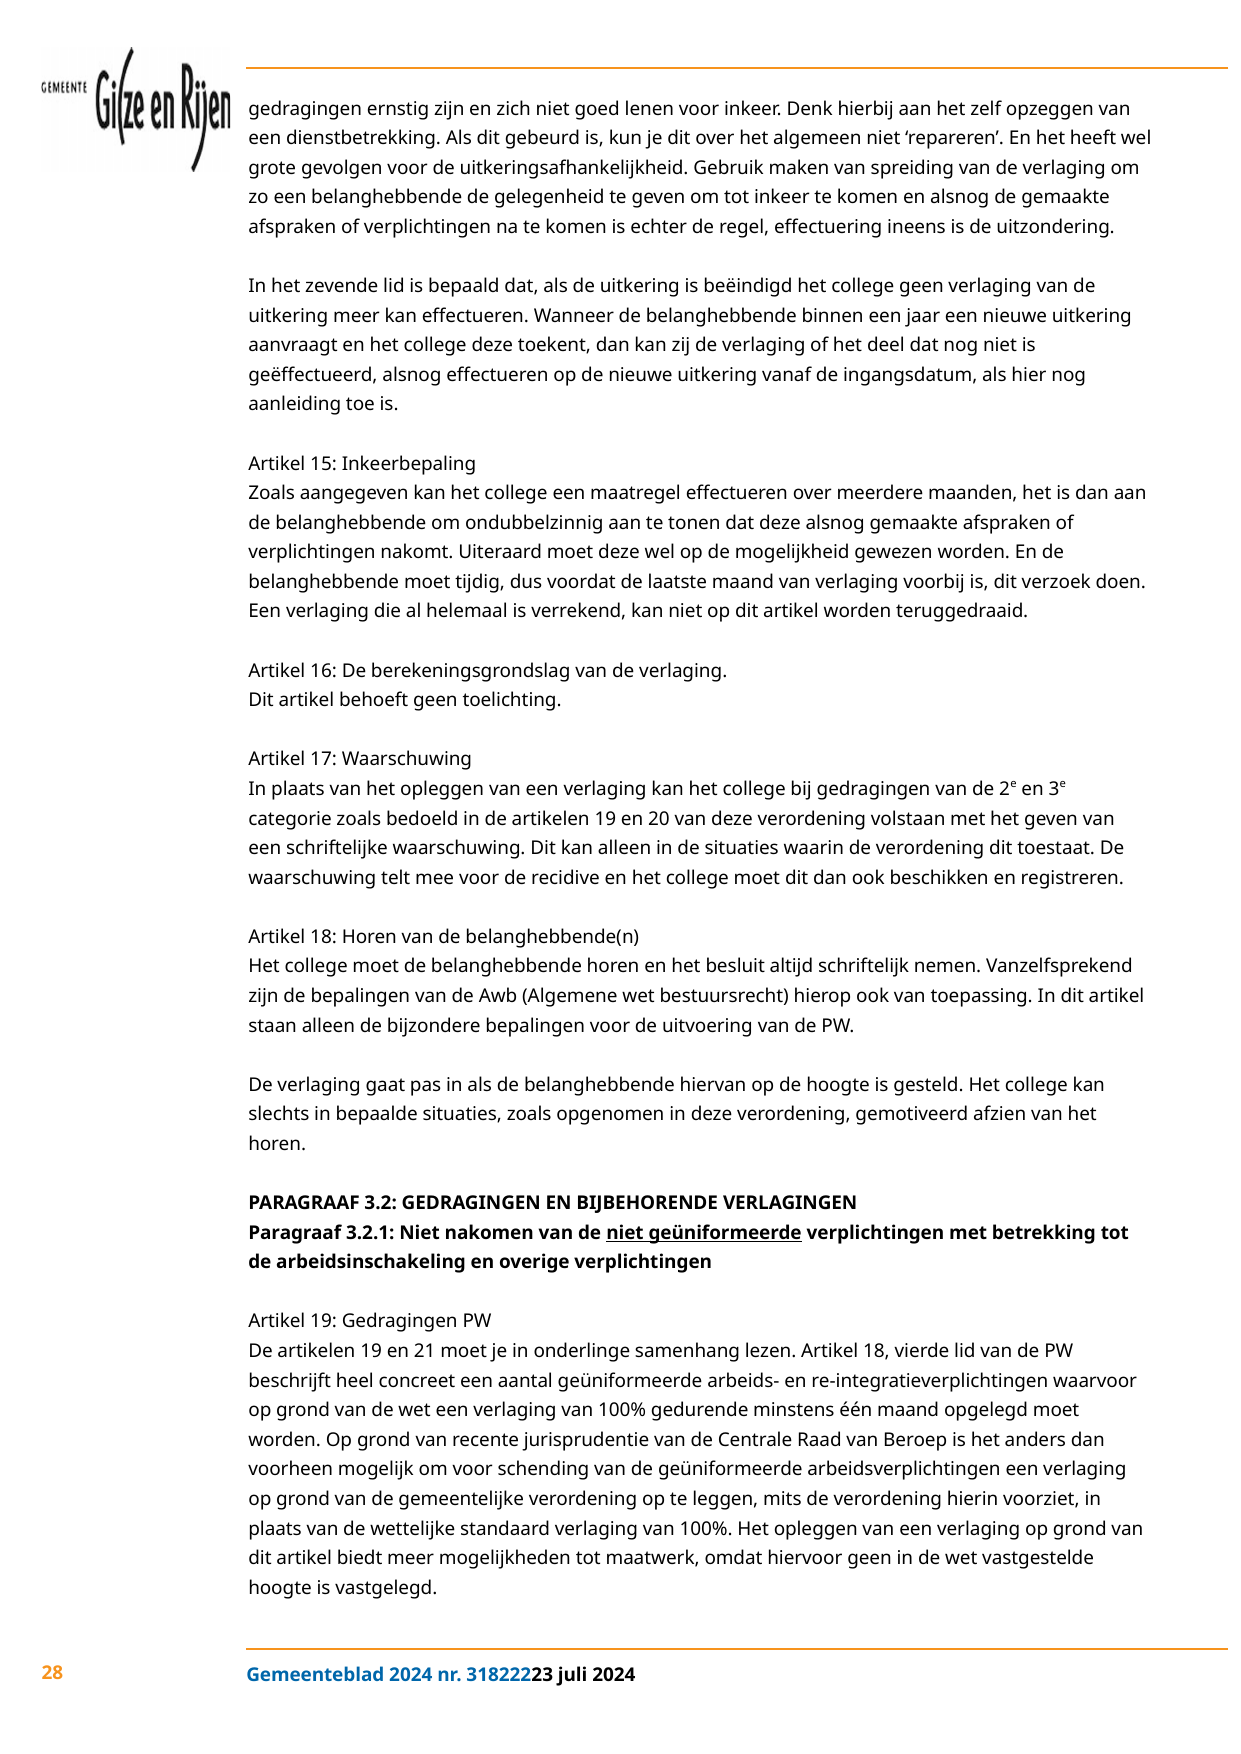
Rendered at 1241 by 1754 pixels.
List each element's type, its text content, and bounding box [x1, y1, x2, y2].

text Het college moet de belanghebbende horen en het besluit altijd schriftelijk nemen. Vanzelfsprekend zijn de bepalingen van de Awb (Algemene wet bestuursrecht) hierop ook van toepassing. In dit artikel staan alleen de bijzondere bepalingen voor de uitvoering van de PW. [248, 953, 1152, 1038]
text In plaats van het opleggen van een verlaging kan het college bij gedragingen van de 2e en 3e categorie zoals bedoeld in de artikelen 19 en 20 van deze verordening volstaan met het geven van een schriftelijke waarschuwing. Dit kan alleen in de situaties waarin de verordening dit toestaat. De waarschuwing telt mee voor de recidive en het college moet dit dan ook beschikken en registreren. [248, 775, 1152, 890]
text Artikel 17: Waarschuwing [248, 746, 1152, 771]
text De artikelen 19 en 21 moet je in onderlinge samenhang lezen. Artikel 18, vierde lid van de PW beschrijft heel concreet een aantal geüniformeerde arbeids- en re-integratieverplichtingen waarvoor op grond van de wet een verlaging van 100% gedurende minstens één maand opgelegd moet worden. Op grond van recente jurisprudentie van de Centrale Raad van Beroep is het anders dan voorheen mogelijk om voor schending van de geüniformeerde arbeidsverplichtingen een verlaging op grond van de gemeentelijke verordening op te leggen, mits de verordening hierin voorziet, in plaats van de wettelijke standaard verlaging van 100%. Het opleggen van een verlaging op grond van dit artikel biedt meer mogelijkheden tot maatwerk, omdat hiervoor geen in de wet vastgestelde hoogte is vastgelegd. [248, 1337, 1152, 1600]
text Artikel 16: De berekeningsgrondslag van de verlaging. [248, 657, 1152, 683]
text Artikel 15: Inkeerbepaling [248, 450, 1152, 476]
text Zoals aangegeven kan het college een maatregel effectueren over meerdere maanden, het is dan aan de belanghebbende om ondubbelzinnig aan te tonen dat deze alsnog gemaakte afspraken of verplichtingen nakomt. Uiteraard moet deze wel op de mogelijkheid gewezen worden. En de belanghebbende moet tijdig, dus voordat de laatste maand van verlaging voorbij is, dit verzoek doen. Een verlaging die al helemaal is verrekend, kan niet op dit artikel worden teruggedraaid. [248, 479, 1152, 623]
text Artikel 18: Horen van de belanghebbende(n) [248, 923, 1152, 949]
picture [41, 47, 231, 172]
text Paragraaf 3.2.1: Niet nakomen van de niet geüniformeerde verplichtingen met betrekking tot de arbeidsinschakeling en overige verplichtingen [248, 1219, 1152, 1274]
text Dit artikel behoeft geen toelichting. [248, 686, 1152, 712]
text gedragingen ernstig zijn en zich niet goed lenen voor inkeer. Denk hierbij aan het zelf opzeggen van een dienstbetrekking. Als dit gebeurd is, kun je dit over het algemeen niet ‘repareren’. En het heeft wel grote gevolgen voor de uitkeringsafhankelijkheid. Gebruik maken van spreiding van de verlaging om zo een belanghebbende de gelegenheid te geven om tot inkeer te komen en alsnog de gemaakte afspraken of verplichtingen na te komen is echter de regel, effectuering ineens is de uitzondering. [248, 95, 1152, 239]
text PARAGRAAF 3.2: GEDRAGINGEN EN BIJBEHORENDE VERLAGINGEN [248, 1189, 1152, 1215]
text In het zevende lid is bepaald dat, als de uitkering is beëindigd het college geen verlaging van de uitkering meer kan effectueren. Wanneer de belanghebbende binnen een jaar een nieuwe uitkering aanvraagt en het college deze toekent, dan kan zij de verlaging of het deel dat nog niet is geëffectueerd, alsnog effectueren op de nieuwe uitkering vanaf de ingangsdatum, als hier nog aanleiding toe is. [248, 272, 1152, 416]
text De verlaging gaat pas in als de belanghebbende hiervan op de hoogte is gesteld. Het college kan slechts in bepaalde situaties, zoals opgenomen in deze verordening, gemotiveerd afzien van het horen. [248, 1071, 1152, 1156]
text Artikel 19: Gedragingen PW [248, 1308, 1152, 1333]
